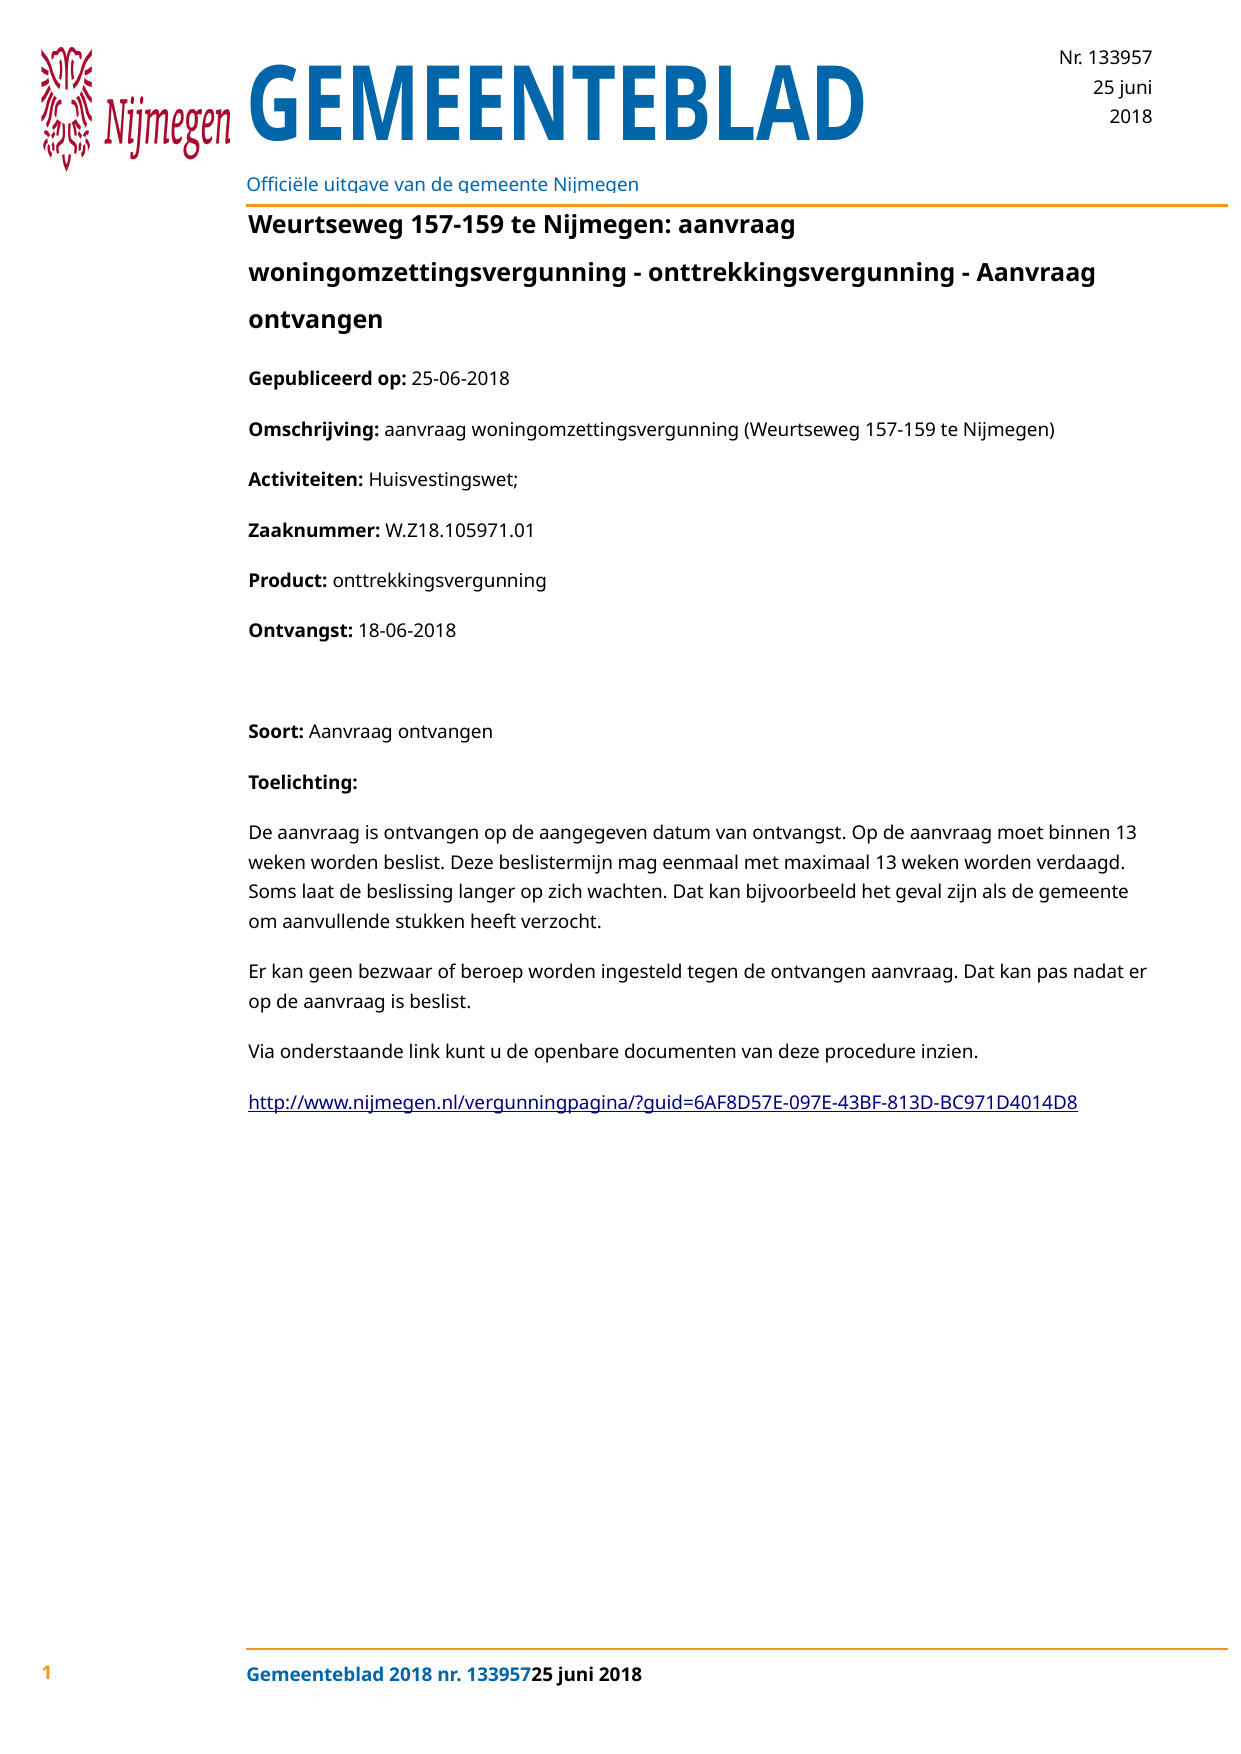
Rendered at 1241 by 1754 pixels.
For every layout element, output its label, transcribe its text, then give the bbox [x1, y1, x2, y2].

text Ontvangst: 18-06-2018 [248, 618, 1152, 643]
text Omschrijving: aanvraag woningomzettingsvergunning (Weurtseweg 157-159 te Nijmegen) [248, 416, 1152, 442]
text http://www.nijmegen.nl/vergunningpagina/?guid=6AF8D57E-097E-43BF-813D-BC971D4014D8 [248, 1089, 1152, 1114]
text Toelichting: [248, 769, 1152, 794]
text De aanvraag is ontvangen op de aangegeven datum van ontvangst. Op de aanvraag moet binnen 13 weken worden beslist. Deze beslistermijn mag eenmaal met maximaal 13 weken worden verdaagd. Soms laat de beslissing langer op zich wachten. Dat kan bijvoorbeeld het geval zijn als de gemeente om aanvullende stukken heeft verzocht. [248, 819, 1152, 934]
text Zaaknummer: W.Z18.105971.01 [248, 517, 1152, 542]
text Weurtseweg 157-159 te Nijmegen: aanvraag woningomzettingsvergunning - onttrekkingsvergunning - Aanvraag ontvangen [248, 207, 1152, 336]
picture [41, 47, 231, 172]
text Er kan geen bezwaar of beroep worden ingesteld tegen de ontvangen aanvraag. Dat kan pas nadat er op de aanvraag is beslist. [248, 958, 1152, 1014]
text Via onderstaande link kunt u de openbare documenten van deze procedure inzien. [248, 1038, 1152, 1064]
text Soort: Aanvraag ontvangen [248, 718, 1152, 744]
text Product: onttrekkingsvergunning [248, 567, 1152, 593]
text Activiteiten: Huisvestingswet; [248, 466, 1152, 492]
text Gepubliceerd op: 25-06-2018 [248, 366, 1152, 391]
